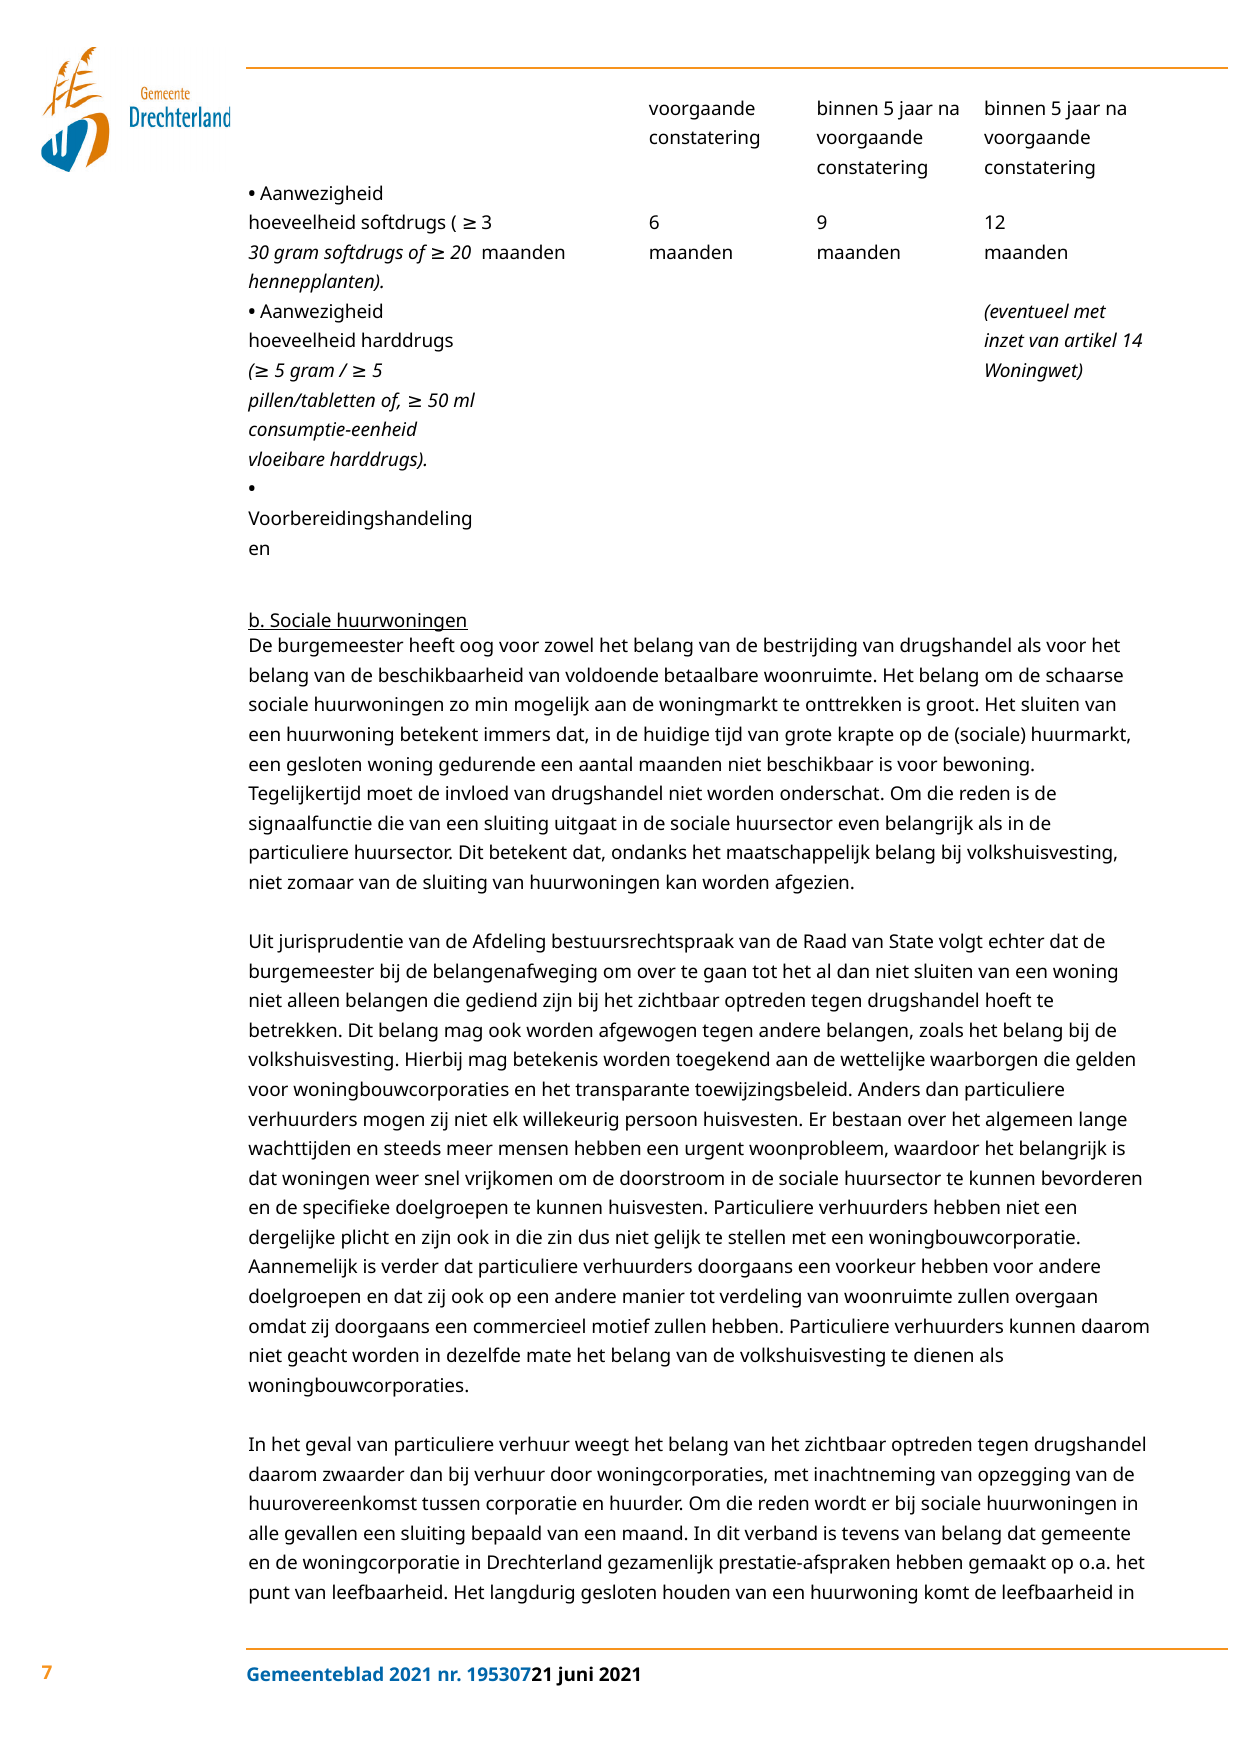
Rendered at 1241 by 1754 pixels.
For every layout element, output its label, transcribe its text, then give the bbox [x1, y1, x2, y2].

picture [41, 47, 231, 172]
table_cell binnen 5 jaar na voorgaande constatering [816, 95, 984, 180]
picture [226, 115, 231, 124]
picture [41, 158, 64, 172]
table_cell [248, 95, 481, 180]
table_cell voorgaande constatering [649, 95, 816, 180]
table_cell 6 maanden [649, 180, 816, 590]
text De burgemeester heeft oog voor zowel het belang van de bestrijding van drugshandel als voor het belang van de beschikbaarheid van voldoende betaalbare woonruimte. Het belang om de schaarse sociale huurwoningen zo min mogelijk aan de woningmarkt te onttrekken is groot. Het sluiten van een huurwoning betekent immers dat, in de huidige tijd van grote krapte op de (sociale) huurmarkt, een gesloten woning gedurende een aantal maanden niet beschikbaar is voor bewoning. Tegelijkertijd moet de invloed van drugshandel niet worden onderschat. Om die reden is de signaalfunctie die van een sluiting uitgaat in de sociale huursector even belangrijk als in de particuliere huursector. Dit betekent dat, ondanks het maatschappelijk belang bij volkshuisvesting, niet zomaar van de sluiting van huurwoningen kan worden afgezien. [248, 632, 1152, 895]
table_cell 9 maanden [816, 180, 984, 590]
table_cell binnen 5 jaar na voorgaande constatering [984, 95, 1152, 180]
table_cell 3 maanden [481, 180, 649, 590]
table_cell 12 maanden (eventueel met inzet van artikel 14 Woningwet) [984, 180, 1152, 590]
table_cell • Aanwezigheid hoeveelheid softdrugs ( ≥ 30 gram softdrugs of ≥ 20 hennepplanten). • Aanwezigheid hoeveelheid harddrugs (≥ 5 gram / ≥ 5 pillen/tabletten of, ≥ 50 ml consumptie-eenheid vloeibare harddrugs). • Voorbereidingshandelingen [248, 180, 481, 590]
text In het geval van particuliere verhuur weegt het belang van het zichtbaar optreden tegen drugshandel daarom zwaarder dan bij verhuur door woningcorporaties, met inachtneming van opzegging van de huurovereenkomst tussen corporatie en huurder. Om die reden wordt er bij sociale huurwoningen in alle gevallen een sluiting bepaald van een maand. In dit verband is tevens van belang dat gemeente en de woningcorporatie in Drechterland gezamenlijk prestatie-afspraken hebben gemaakt op o.a. het punt van leefbaarheid. Het langdurig gesloten houden van een huurwoning komt de leefbaarheid in [248, 1431, 1152, 1605]
text b. Sociale huurwoningen [248, 607, 1152, 632]
text Uit jurisprudentie van de Afdeling bestuursrechtspraak van de Raad van State volgt echter dat de burgemeester bij de belangenafweging om over te gaan tot het al dan niet sluiten van een woning niet alleen belangen die gediend zijn bij het zichtbaar optreden tegen drugshandel hoeft te betrekken. Dit belang mag ook worden afgewogen tegen andere belangen, zoals het belang bij de volkshuisvesting. Hierbij mag betekenis worden toegekend aan de wettelijke waarborgen die gelden voor woningbouwcorporaties en het transparante toewijzingsbeleid. Anders dan particuliere verhuurders mogen zij niet elk willekeurig persoon huisvesten. Er bestaan over het algemeen lange wachttijden en steeds meer mensen hebben een urgent woonprobleem, waardoor het belangrijk is dat woningen weer snel vrijkomen om de doorstroom in de sociale huursector te kunnen bevorderen en de specifieke doelgroepen te kunnen huisvesten. Particuliere verhuurders hebben niet een dergelijke plicht en zijn ook in die zin dus niet gelijk te stellen met een woningbouwcorporatie. Aannemelijk is verder dat particuliere verhuurders doorgaans een voorkeur hebben voor andere doelgroepen en dat zij ook op een andere manier tot verdeling van woonruimte zullen overgaan omdat zij doorgaans een commercieel motief zullen hebben. Particuliere verhuurders kunnen daarom niet geacht worden in dezelfde mate het belang van de volkshuisvesting te dienen als woningbouwcorporaties. [248, 928, 1152, 1398]
table_cell [481, 95, 649, 180]
